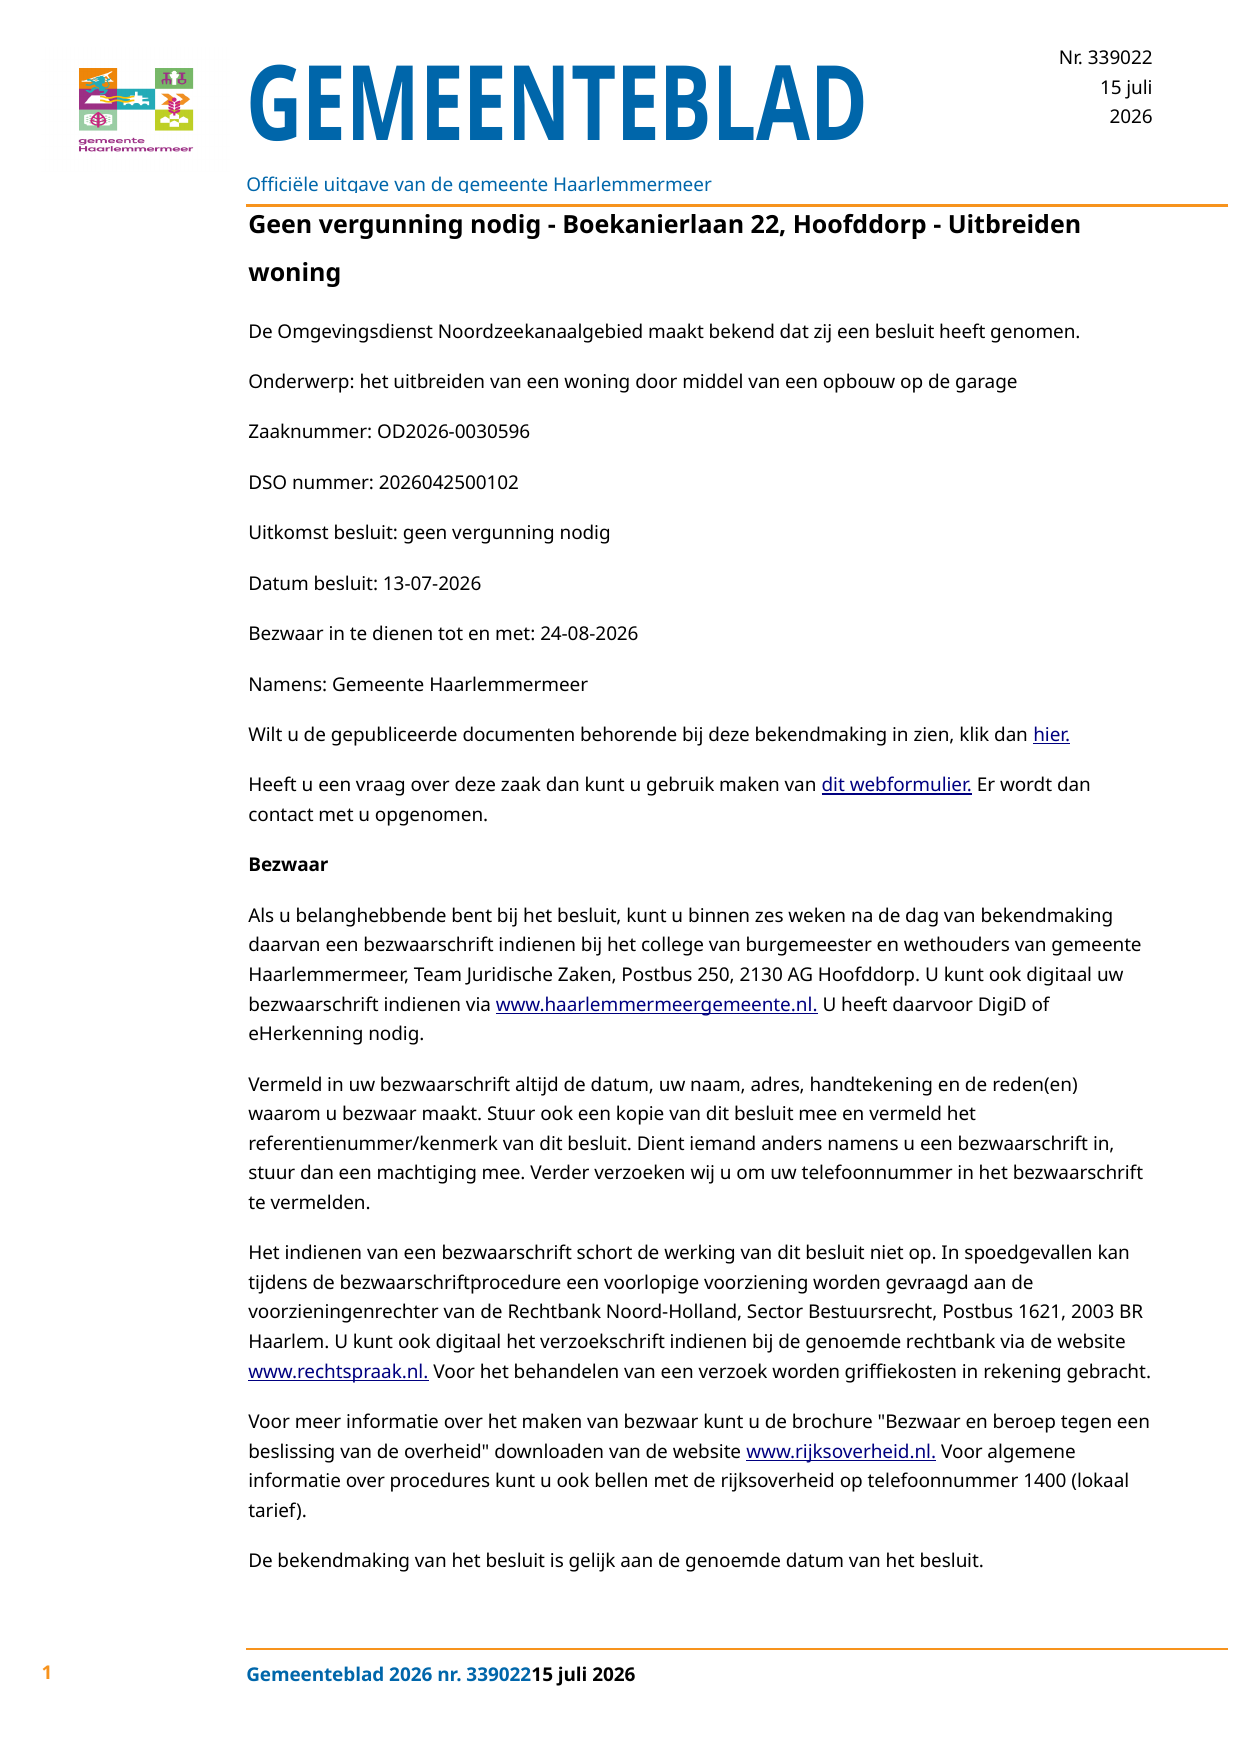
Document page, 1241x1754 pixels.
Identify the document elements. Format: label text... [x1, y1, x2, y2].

text Vermeld in uw bezwaarschrift altijd de datum, uw naam, adres, handtekening en de reden(en) waarom u bezwaar maakt. Stuur ook een kopie van dit besluit mee en vermeld het referentienummer/kenmerk van dit besluit. Dient iemand anders namens u een bezwaarschrift in, stuur dan een machtiging mee. Verder verzoeken wij u om uw telefoonnummer in het bezwaarschrift te vermelden. [248, 1071, 1152, 1215]
picture [41, 47, 231, 172]
text Datum besluit: 13-07-2026 [248, 570, 1152, 596]
text Heeft u een vraag over deze zaak dan kunt u gebruik maken van dit webformulier. Er wordt dan contact met u opgenomen. [248, 772, 1152, 827]
text Als u belanghebbende bent bij het besluit, kunt u binnen zes weken na de dag van bekendmaking daarvan een bezwaarschrift indienen bij het college van burgemeester en wethouders van gemeente Haarlemmermeer, Team Juridische Zaken, Postbus 250, 2130 AG Hoofddorp. U kunt ook digitaal uw bezwaarschrift indienen via www.haarlemmermeergemeente.nl. U heeft daarvoor DigiD of eHerkenning nodig. [248, 902, 1152, 1046]
text De Omgevingsdienst Noordzeekanaalgebied maakt bekend dat zij een besluit heeft genomen. [248, 318, 1152, 344]
text Geen vergunning nodig - Boekanierlaan 22, Hoofddorp - Uitbreiden woning [248, 207, 1152, 288]
text Voor meer informatie over het maken van bezwaar kunt u de brochure "Bezwaar en beroep tegen een beslissing van de overheid" downloaden van de website www.rijksoverheid.nl. Voor algemene informatie over procedures kunt u ook bellen met de rijksoverheid op telefoonnummer 1400 (lokaal tarief). [248, 1408, 1152, 1523]
text Zaaknummer: OD2026-0030596 [248, 419, 1152, 444]
text Bezwaar in te dienen tot en met: 24-08-2026 [248, 620, 1152, 646]
text Het indienen van een bezwaarschrift schort de werking van dit besluit niet op. In spoedgevallen kan tijdens de bezwaarschriftprocedure een voorlopige voorziening worden gevraagd aan de voorzieningenrechter van de Rechtbank Noord-Holland, Sector Bestuursrecht, Postbus 1621, 2003 BR Haarlem. U kunt ook digitaal het verzoekschrift indienen bij de genoemde rechtbank via de website www.rechtspraak.nl. Voor het behandelen van een verzoek worden griffiekosten in rekening gebracht. [248, 1239, 1152, 1384]
text Uitkomst besluit: geen vergunning nodig [248, 519, 1152, 545]
text Namens: Gemeente Haarlemmermeer [248, 671, 1152, 697]
text Onderwerp: het uitbreiden van een woning door middel van een opbouw op de garage [248, 368, 1152, 394]
text Bezwaar [248, 852, 1152, 877]
text De bekendmaking van het besluit is gelijk aan de genoemde datum van het besluit. [248, 1547, 1152, 1573]
text DSO nummer: 2026042500102 [248, 469, 1152, 495]
text Wilt u de gepubliceerde documenten behorende bij deze bekendmaking in zien, klik dan hier. [248, 721, 1152, 747]
